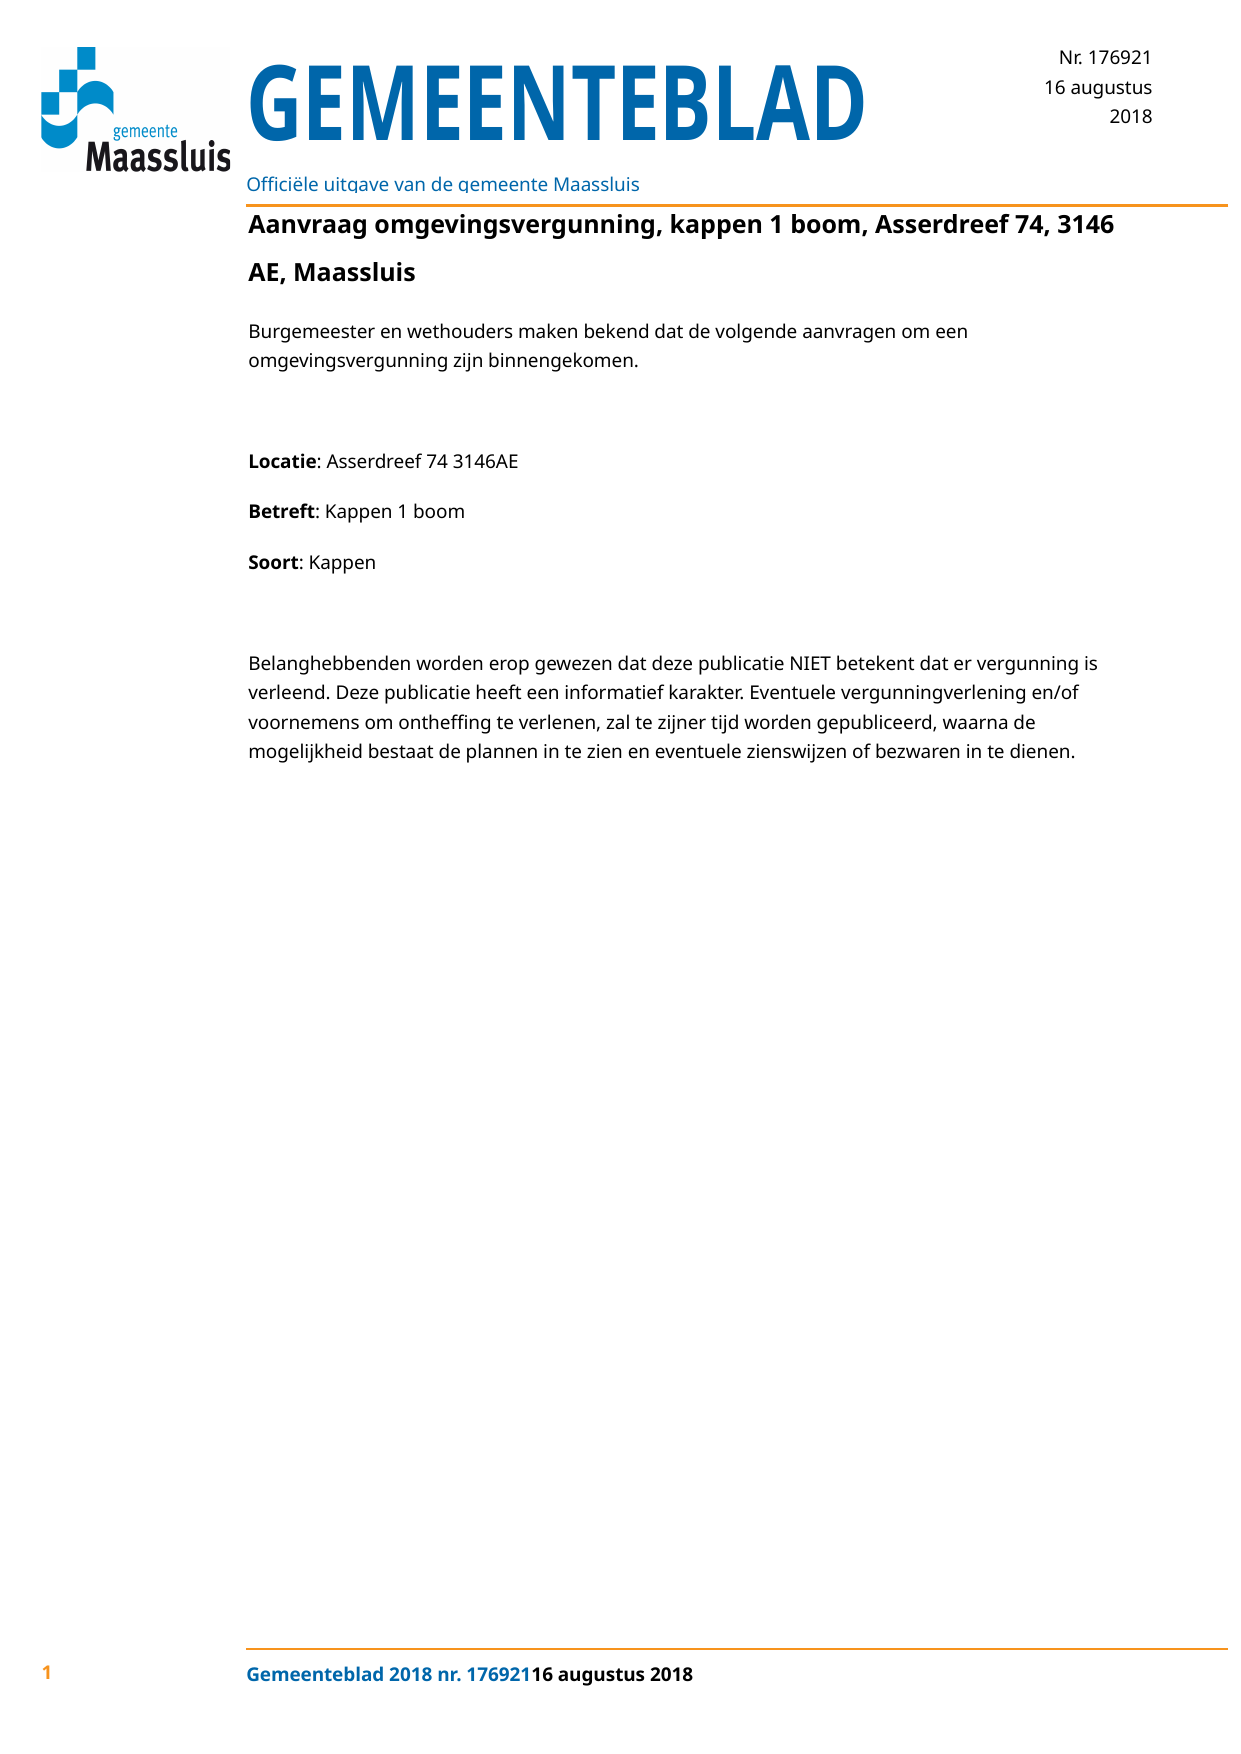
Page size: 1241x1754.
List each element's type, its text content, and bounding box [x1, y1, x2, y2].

text Aanvraag omgevingsvergunning, kappen 1 boom, Asserdreef 74, 3146 AE, Maassluis [248, 207, 1152, 288]
text Betreft: Kappen 1 boom [248, 499, 1152, 524]
picture [41, 47, 231, 172]
picture [41, 47, 77, 92]
text Soort: Kappen [248, 549, 1152, 575]
text Belanghebbenden worden erop gewezen dat deze publicatie NIET betekent dat er vergunning is verleend. Deze publicatie heeft een informatief karakter. Eventuele vergunningverlening en/of voornemens om ontheffing te verlenen, zal te zijner tijd worden gepubliceerd, waarna de mogelijkheid bestaat de plannen in te zien en eventuele zienswijzen of bezwaren in te dienen. [248, 650, 1152, 764]
text Burgemeester en wethouders maken bekend dat de volgende aanvragen om een omgevingsvergunning zijn binnengekomen. [248, 318, 1152, 373]
text Locatie: Asserdreef 74 3146AE [248, 448, 1152, 474]
